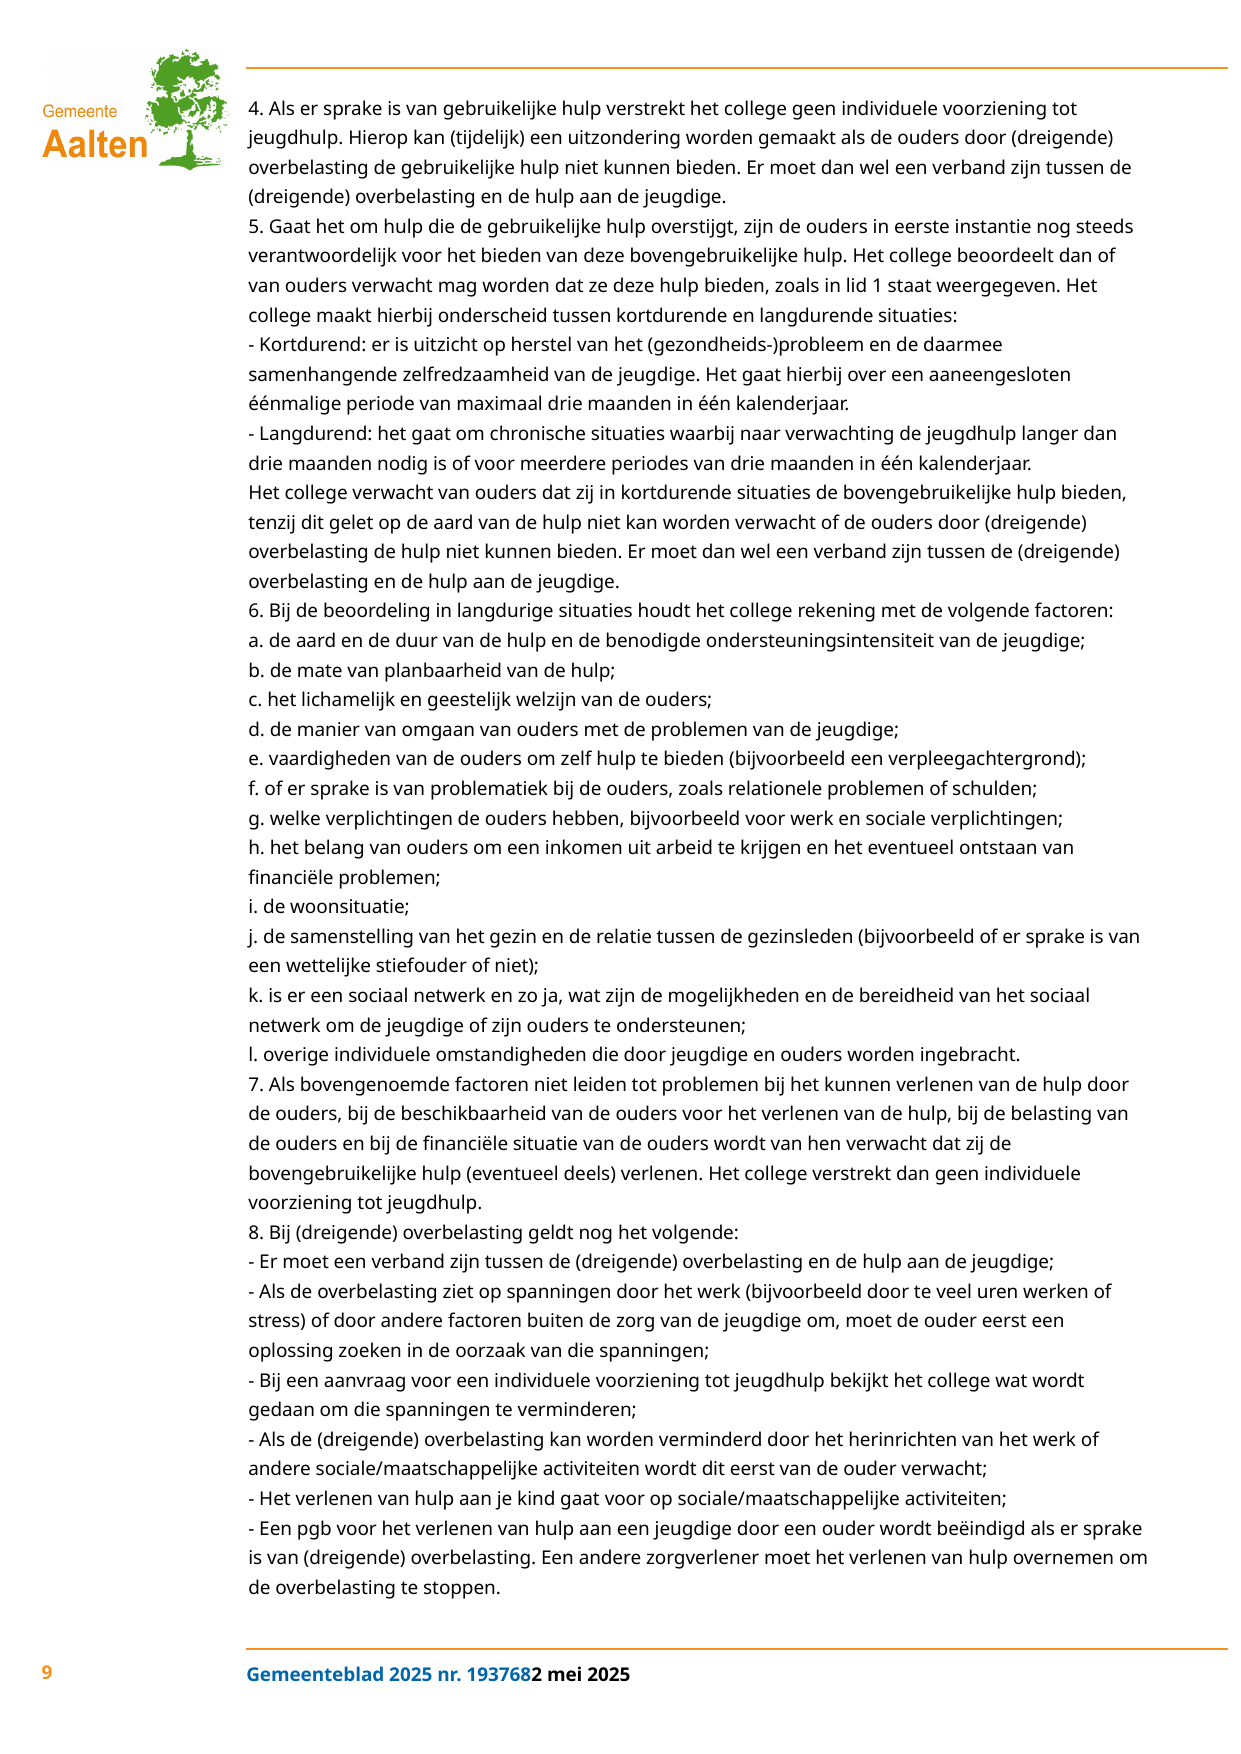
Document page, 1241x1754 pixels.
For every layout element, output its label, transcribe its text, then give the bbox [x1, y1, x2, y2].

text - Als de (dreigende) overbelasting kan worden verminderd door het herinrichten van het werk of andere sociale/maatschappelijke activiteiten wordt dit eerst van de ouder verwacht; [248, 1426, 1152, 1481]
text - Er moet een verband zijn tussen de (dreigende) overbelasting en de hulp aan de jeugdige; [248, 1248, 1152, 1274]
text j. de samenstelling van het gezin en de relatie tussen de gezinsleden (bijvoorbeeld of er sprake is van een wettelijke stiefouder of niet); [248, 923, 1152, 978]
text h. het belang van ouders om een inkomen uit arbeid te krijgen en het eventueel ontstaan van financiële problemen; [248, 834, 1152, 890]
text g. welke verplichtingen de ouders hebben, bijvoorbeeld voor werk en sociale verplichtingen; [248, 805, 1152, 831]
text l. overige individuele omstandigheden die door jeugdige en ouders worden ingebracht. [248, 1041, 1152, 1067]
text - Bij een aanvraag voor een individuele voorziening tot jeugdhulp bekijkt het college wat wordt gedaan om die spanningen te verminderen; [248, 1367, 1152, 1422]
text - Een pgb voor het verlenen van hulp aan een jeugdige door een ouder wordt beëindigd als er sprake is van (dreigende) overbelasting. Een andere zorgverlener moet het verlenen van hulp overnemen om de overbelasting te stoppen. [248, 1515, 1152, 1600]
text 4. Als er sprake is van gebruikelijke hulp verstrekt het college geen individuele voorziening tot jeugdhulp. Hierop kan (tijdelijk) een uitzondering worden gemaakt als de ouders door (dreigende) overbelasting de gebruikelijke hulp niet kunnen bieden. Er moet dan wel een verband zijn tussen de (dreigende) overbelasting en de hulp aan de jeugdige. [248, 95, 1152, 209]
picture [41, 47, 231, 172]
text 7. Als bovengenoemde factoren niet leiden tot problemen bij het kunnen verlenen van de hulp door de ouders, bij de beschikbaarheid van de ouders voor het verlenen van de hulp, bij de belasting van de ouders en bij de financiële situatie van de ouders wordt van hen verwacht dat zij de bovengebruikelijke hulp (eventueel deels) verlenen. Het college verstrekt dan geen individuele voorziening tot jeugdhulp. [248, 1071, 1152, 1215]
text Het college verwacht van ouders dat zij in kortdurende situaties de bovengebruikelijke hulp bieden, tenzij dit gelet op de aard van de hulp niet kan worden verwacht of de ouders door (dreigende) overbelasting de hulp niet kunnen bieden. Er moet dan wel een verband zijn tussen de (dreigende) overbelasting en de hulp aan de jeugdige. [248, 479, 1152, 594]
text i. de woonsituatie; [248, 893, 1152, 919]
text f. of er sprake is van problematiek bij de ouders, zoals relationele problemen of schulden; [248, 775, 1152, 801]
text 5. Gaat het om hulp die de gebruikelijke hulp overstijgt, zijn de ouders in eerste instantie nog steeds verantwoordelijk voor het bieden van deze bovengebruikelijke hulp. Het college beoordeelt dan of van ouders verwacht mag worden dat ze deze hulp bieden, zoals in lid 1 staat weergegeven. Het college maakt hierbij onderscheid tussen kortdurende en langdurende situaties: [248, 213, 1152, 328]
text d. de manier van omgaan van ouders met de problemen van de jeugdige; [248, 716, 1152, 742]
text - Langdurend: het gaat om chronische situaties waarbij naar verwachting de jeugdhulp langer dan drie maanden nodig is of voor meerdere periodes van drie maanden in één kalenderjaar. [248, 420, 1152, 476]
text e. vaardigheden van de ouders om zelf hulp te bieden (bijvoorbeeld een verpleegachtergrond); [248, 746, 1152, 771]
text - Het verlenen van hulp aan je kind gaat voor op sociale/maatschappelijke activiteiten; [248, 1485, 1152, 1511]
text 6. Bij de beoordeling in langdurige situaties houdt het college rekening met de volgende factoren: [248, 598, 1152, 623]
text - Als de overbelasting ziet op spanningen door het werk (bijvoorbeeld door te veel uren werken of stress) of door andere factoren buiten de zorg van de jeugdige om, moet de ouder eerst een oplossing zoeken in de oorzaak van die spanningen; [248, 1278, 1152, 1363]
text 8. Bij (dreigende) overbelasting geldt nog het volgende: [248, 1219, 1152, 1245]
text a. de aard en de duur van de hulp en de benodigde ondersteuningsintensiteit van de jeugdige; [248, 627, 1152, 653]
text b. de mate van planbaarheid van de hulp; [248, 657, 1152, 683]
text k. is er een sociaal netwerk en zo ja, wat zijn de mogelijkheden en de bereidheid van het sociaal netwerk om de jeugdige of zijn ouders te ondersteunen; [248, 982, 1152, 1038]
text c. het lichamelijk en geestelijk welzijn van de ouders; [248, 686, 1152, 712]
text - Kortdurend: er is uitzicht op herstel van het (gezondheids-)probleem en de daarmee samenhangende zelfredzaamheid van de jeugdige. Het gaat hierbij over een aaneengesloten éénmalige periode van maximaal drie maanden in één kalenderjaar. [248, 331, 1152, 416]
